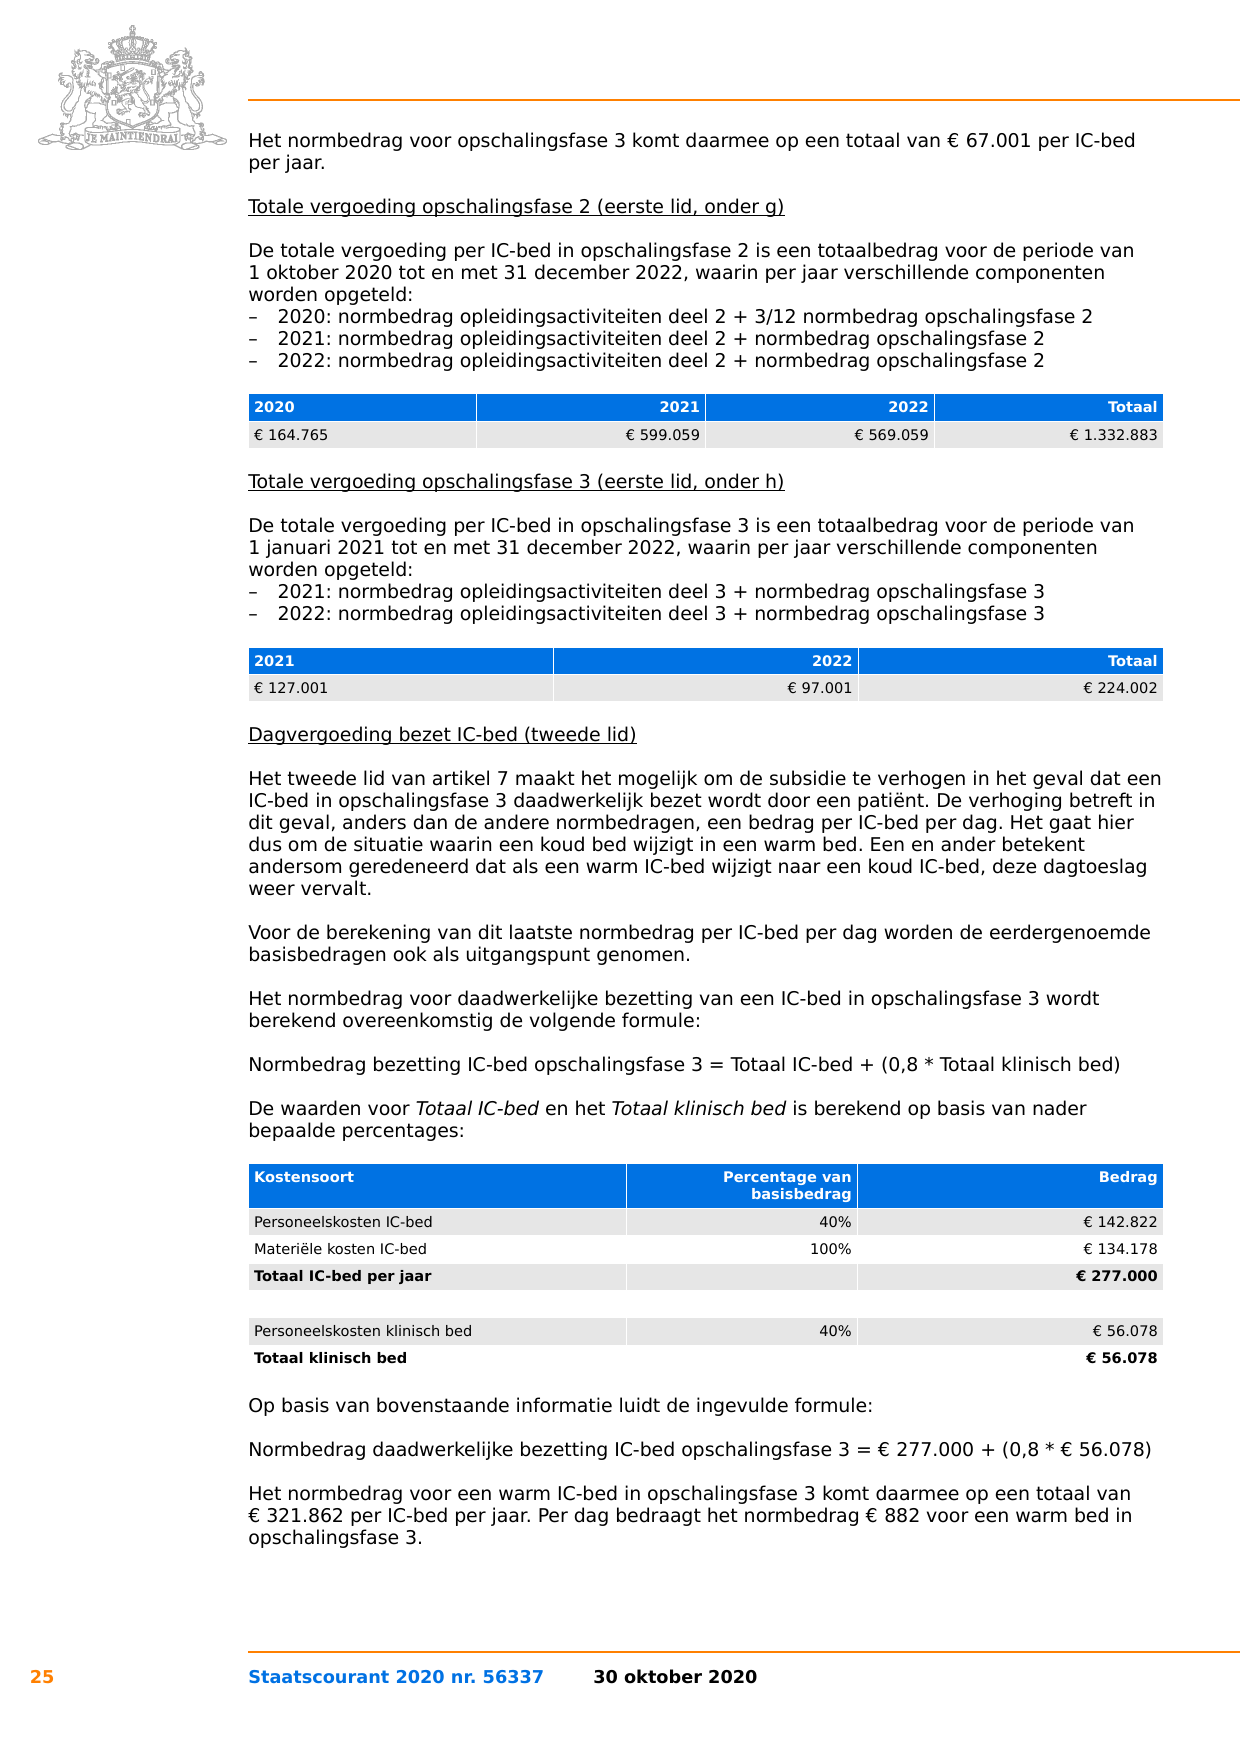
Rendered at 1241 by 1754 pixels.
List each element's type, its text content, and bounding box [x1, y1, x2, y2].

table_cell € 134.178 [858, 1236, 1163, 1262]
text Normbedrag daadwerkelijke bezetting IC-bed opschalingsfase 3 = € 277.000 + (0,8 * € 56.078) [248, 1439, 1163, 1461]
table_cell € 277.000 [858, 1264, 1163, 1290]
table_header 2020 [249, 394, 476, 421]
table_cell 40% [627, 1318, 857, 1345]
text De totale vergoeding per IC-bed in opschalingsfase 3 is een totaalbedrag voor de periode van 1 januari 2021 tot en met 31 december 2022, waarin per jaar verschillende componenten worden opgeteld: [248, 515, 1163, 581]
table_cell Totaal IC-bed per jaar [249, 1264, 626, 1290]
table_cell € 569.059 [706, 422, 934, 448]
table_cell [627, 1346, 857, 1372]
text Totale vergoeding opschalingsfase 2 (eerste lid, onder g) [248, 196, 1163, 218]
text – 2022: normbedrag opleidingsactiviteiten deel 2 + normbedrag opschalingsfase 2 [248, 349, 1163, 371]
table_header Totaal [859, 648, 1163, 674]
table_cell Personeelskosten klinisch bed [249, 1318, 626, 1345]
text – 2021: normbedrag opleidingsactiviteiten deel 3 + normbedrag opschalingsfase 3 [248, 581, 1163, 603]
text De waarden voor Totaal IC-bed en het Totaal klinisch bed is berekend op basis van nader bepaalde percentages: [248, 1097, 1163, 1141]
table_cell [627, 1264, 857, 1290]
table_header 2021 [249, 648, 553, 674]
table_header Totaal [935, 394, 1163, 421]
table_header 2022 [706, 394, 934, 421]
table_cell € 164.765 [249, 422, 476, 448]
table_cell € 56.078 [858, 1318, 1163, 1345]
table_cell [249, 1291, 626, 1317]
table_cell € 599.059 [477, 422, 705, 448]
table_cell € 142.822 [858, 1209, 1163, 1235]
text – 2022: normbedrag opleidingsactiviteiten deel 3 + normbedrag opschalingsfase 3 [248, 603, 1163, 625]
text Het tweede lid van artikel 7 maakt het mogelijk om de subsidie te verhogen in het geval dat een IC-bed in opschalingsfase 3 daadwerkelijk bezet wordt door een patiënt. De verhoging betreft in dit geval, anders dan de andere normbedragen, een bedrag per IC-bed per dag. Het gaat hier dus om de situatie waarin een koud bed wijzigt in een warm bed. Een en ander betekent andersom geredeneerd dat als een warm IC-bed wijzigt naar een koud IC-bed, deze dagtoeslag weer vervalt. [248, 768, 1163, 900]
text Het normbedrag voor daadwerkelijke bezetting van een IC-bed in opschalingsfase 3 wordt berekend overeenkomstig de volgende formule: [248, 988, 1163, 1032]
picture [38, 25, 227, 150]
table_header Bedrag [858, 1164, 1163, 1208]
text Het normbedrag voor een warm IC-bed in opschalingsfase 3 komt daarmee op een totaal van € 321.862 per IC-bed per jaar. Per dag bedraagt het normbedrag € 882 voor een warm bed in opschalingsfase 3. [248, 1483, 1163, 1549]
table_header 2022 [554, 648, 858, 674]
table_cell 40% [627, 1209, 857, 1235]
text Totale vergoeding opschalingsfase 3 (eerste lid, onder h) [248, 471, 1163, 493]
table_header Percentage van basisbedrag [627, 1164, 857, 1208]
table_header Kostensoort [249, 1164, 626, 1208]
text Normbedrag bezetting IC-bed opschalingsfase 3 = Totaal IC-bed + (0,8 * Totaal klinisch bed) [248, 1054, 1163, 1076]
text De totale vergoeding per IC-bed in opschalingsfase 2 is een totaalbedrag voor de periode van 1 oktober 2020 tot en met 31 december 2022, waarin per jaar verschillende componenten worden opgeteld: [248, 239, 1163, 306]
table_cell € 224.002 [859, 675, 1163, 701]
table_cell € 56.078 [858, 1346, 1163, 1372]
table_cell [858, 1291, 1163, 1317]
text Het normbedrag voor opschalingsfase 3 komt daarmee op een totaal van € 67.001 per IC-bed per jaar. [248, 130, 1163, 174]
table_cell Materiële kosten IC-bed [249, 1236, 626, 1262]
table_cell 100% [627, 1236, 857, 1262]
text Dagvergoeding bezet IC-bed (tweede lid) [248, 724, 1163, 746]
table_cell € 127.001 [249, 675, 553, 701]
text – 2020: normbedrag opleidingsactiviteiten deel 2 + 3/12 normbedrag opschalingsfase 2 [248, 306, 1163, 327]
table_header 2021 [477, 394, 705, 421]
table_cell Totaal klinisch bed [249, 1346, 626, 1372]
table_cell € 97.001 [554, 675, 858, 701]
table_cell Personeelskosten IC-bed [249, 1209, 626, 1235]
table_cell € 1.332.883 [935, 422, 1163, 448]
text Op basis van bovenstaande informatie luidt de ingevulde formule: [248, 1395, 1163, 1417]
text – 2021: normbedrag opleidingsactiviteiten deel 2 + normbedrag opschalingsfase 2 [248, 327, 1163, 349]
text Voor de berekening van dit laatste normbedrag per IC-bed per dag worden de eerdergenoemde basisbedragen ook als uitgangspunt genomen. [248, 922, 1163, 966]
table_cell [627, 1291, 857, 1317]
